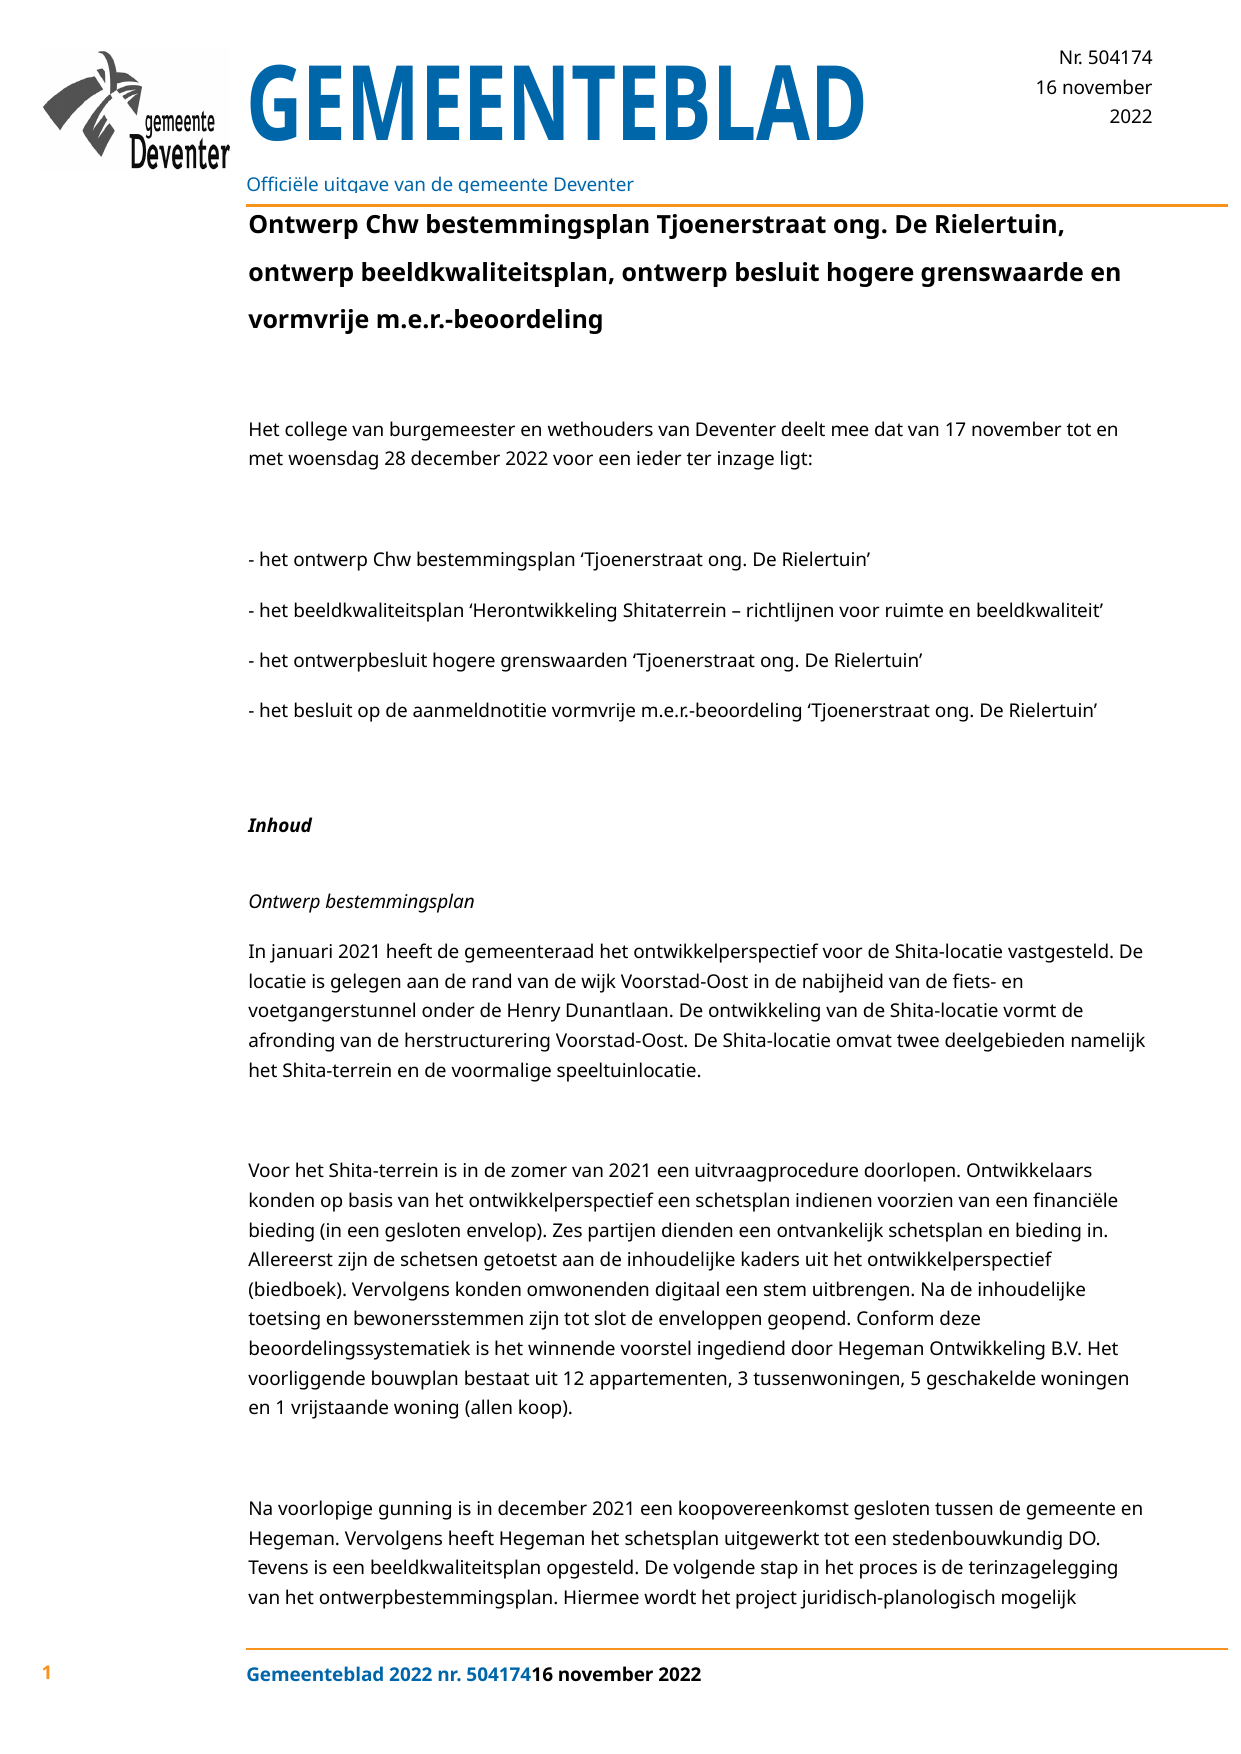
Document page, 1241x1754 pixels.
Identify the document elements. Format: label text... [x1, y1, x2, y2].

text In januari 2021 heeft de gemeenteraad het ontwikkelperspectief voor de Shita-locatie vastgesteld. De locatie is gelegen aan de rand van de wijk Voorstad-Oost in de nabijheid van de fiets- en voetgangerstunnel onder de Henry Dunantlaan. De ontwikkeling van de Shita-locatie vormt de afronding van de herstructurering Voorstad-Oost. De Shita-locatie omvat twee deelgebieden namelijk het Shita-terrein en de voormalige speeltuinlocatie. [248, 938, 1152, 1083]
text Voor het Shita-terrein is in de zomer van 2021 een uitvraagprocedure doorlopen. Ontwikkelaars konden op basis van het ontwikkelperspectief een schetsplan indienen voorzien van een financiële bieding (in een gesloten envelop). Zes partijen dienden een ontvankelijk schetsplan en bieding in. Allereerst zijn de schetsen getoetst aan de inhoudelijke kaders uit het ontwikkelperspectief (biedboek). Vervolgens konden omwonenden digitaal een stem uitbrengen. Na de inhoudelijke toetsing en bewonersstemmen zijn tot slot de enveloppen geopend. Conform deze beoordelingssystematiek is het winnende voorstel ingediend door Hegeman Ontwikkeling B.V. Het voorliggende bouwplan bestaat uit 12 appartementen, 3 tussenwoningen, 5 geschakelde woningen en 1 vrijstaande woning (allen koop). [248, 1158, 1152, 1420]
text - het besluit op de aanmeldnotitie vormvrije m.e.r.-beoordeling ‘Tjoenerstraat ong. De Rielertuin’ [248, 698, 1152, 723]
picture [41, 47, 231, 172]
text Inhoud [248, 812, 1152, 838]
text Het college van burgemeester en wethouders van Deventer deelt mee dat van 17 november tot en met woensdag 28 december 2022 voor een ieder ter inzage ligt: [248, 416, 1152, 471]
text Ontwerp Chw bestemmingsplan Tjoenerstraat ong. De Rielertuin, ontwerp beeldkwaliteitsplan, ontwerp besluit hogere grenswaarde en vormvrije m.e.r.-beoordeling [248, 207, 1152, 336]
text - het ontwerpbesluit hogere grenswaarden ‘Tjoenerstraat ong. De Rielertuin’ [248, 647, 1152, 673]
text - het ontwerp Chw bestemmingsplan ‘Tjoenerstraat ong. De Rielertuin’ [248, 546, 1152, 572]
text Na voorlopige gunning is in december 2021 een koopovereenkomst gesloten tussen de gemeente en Hegeman. Vervolgens heeft Hegeman het schetsplan uitgewerkt tot een stedenbouwkundig DO. Tevens is een beeldkwaliteitsplan opgesteld. De volgende stap in het proces is de terinzagelegging van het ontwerpbestemmingsplan. Hiermee wordt het project juridisch-planologisch mogelijk [248, 1495, 1152, 1610]
text - het beeldkwaliteitsplan ‘Herontwikkeling Shitaterrein – richtlijnen voor ruimte en beeldkwaliteit’ [248, 597, 1152, 622]
text Ontwerp bestemmingsplan [248, 888, 1152, 914]
